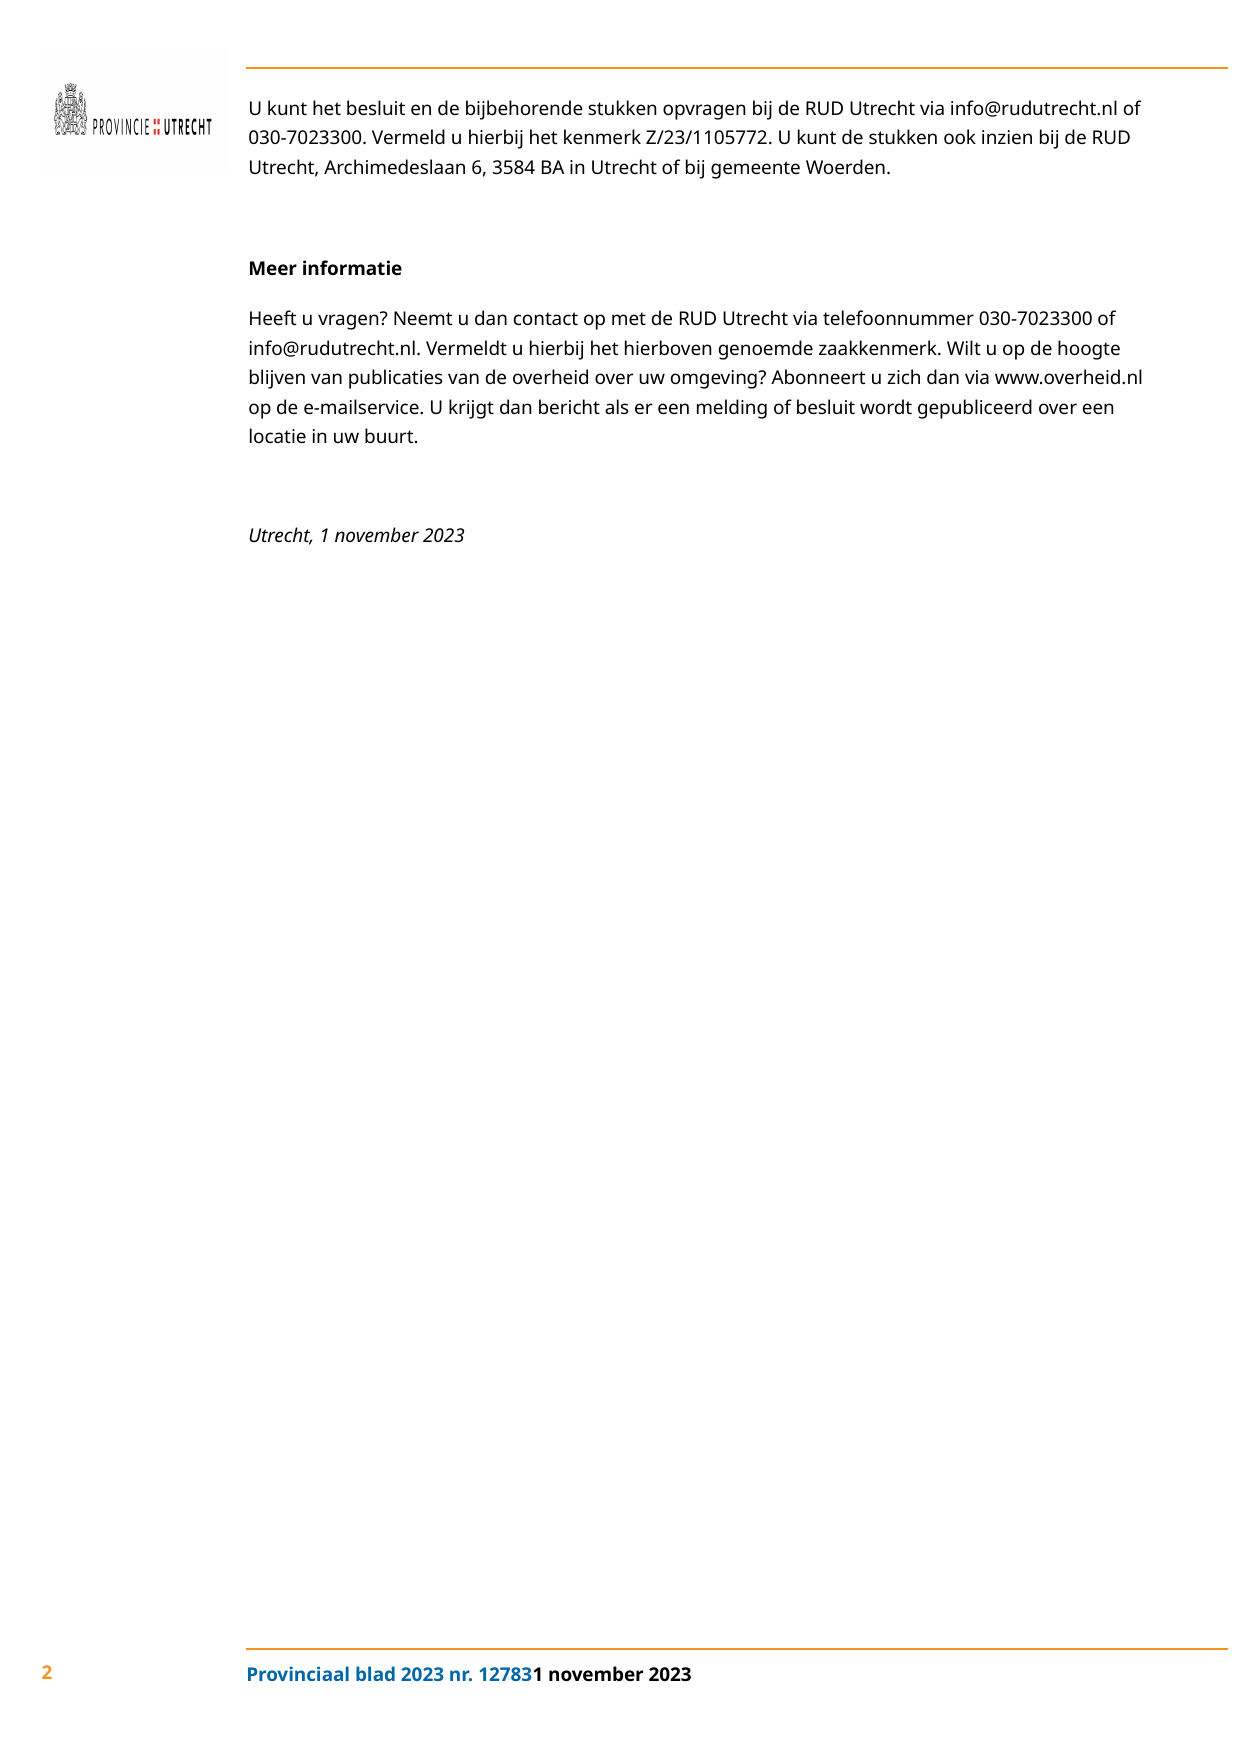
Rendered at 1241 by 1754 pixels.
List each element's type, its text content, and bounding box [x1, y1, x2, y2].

text U kunt het besluit en de bijbehorende stukken opvragen bij de RUD Utrecht via info@rudutrecht.nl of 030-7023300. Vermeld u hierbij het kenmerk Z/23/1105772. U kunt de stukken ook inzien bij de RUD Utrecht, Archimedeslaan 6, 3584 BA in Utrecht of bij gemeente Woerden. [248, 95, 1152, 180]
picture [41, 47, 231, 172]
text Heeft u vragen? Neemt u dan contact op met de RUD Utrecht via telefoonnummer 030-7023300 of info@rudutrecht.nl. Vermeldt u hierbij het hierboven genoemde zaakkenmerk. Wilt u op de hoogte blijven van publicaties van de overheid over uw omgeving? Abonneert u zich dan via www.overheid.nl op de e-mailservice. U krijgt dan bericht als er een melding of besluit wordt gepubliceerd over een locatie in uw buurt. [248, 305, 1152, 449]
text Meer informatie [248, 255, 1152, 281]
text Utrecht, 1 november 2023 [248, 522, 1152, 547]
